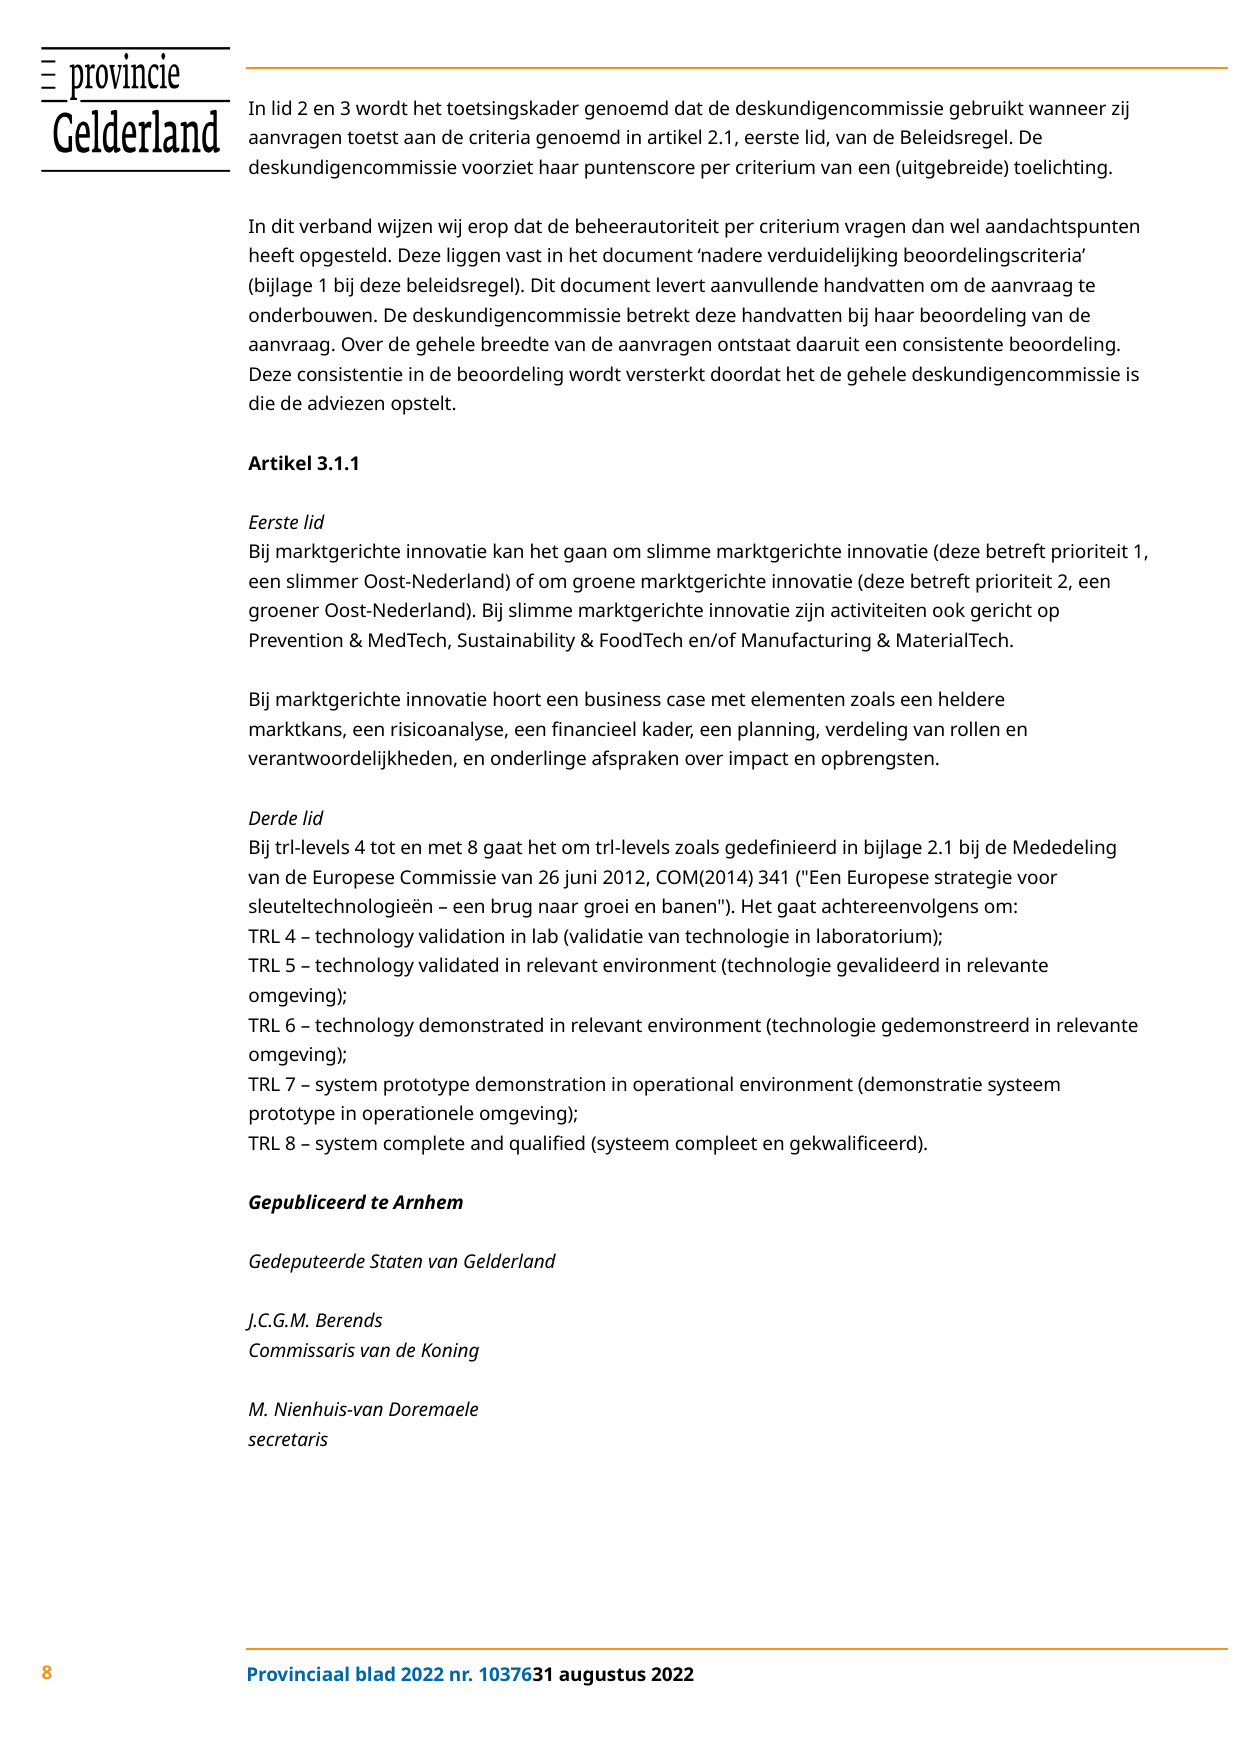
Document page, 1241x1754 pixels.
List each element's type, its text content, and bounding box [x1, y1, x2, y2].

text Bij marktgerichte innovatie hoort een business case met elementen zoals een heldere [248, 686, 1152, 712]
text verantwoordelijkheden, en onderlinge afspraken over impact en opbrengsten. [248, 746, 1152, 771]
text TRL 6 – technology demonstrated in relevant environment (technologie gedemonstreerd in relevante omgeving); [248, 1012, 1152, 1067]
text J.C.G.M. Berends [248, 1308, 1152, 1333]
text Bij marktgerichte innovatie kan het gaan om slimme marktgerichte innovatie (deze betreft prioriteit 1, een slimmer Oost-Nederland) of om groene marktgerichte innovatie (deze betreft prioriteit 2, een groener Oost-Nederland). Bij slimme marktgerichte innovatie zijn activiteiten ook gericht op Prevention & MedTech, Sustainability & FoodTech en/of Manufacturing & MaterialTech. [248, 538, 1152, 653]
text TRL 5 – technology validated in relevant environment (technologie gevalideerd in relevante omgeving); [248, 953, 1152, 1008]
text Commissaris van de Koning [248, 1337, 1152, 1363]
text Derde lid [248, 805, 1152, 831]
text secretaris [248, 1426, 1152, 1452]
text Gepubliceerd te Arnhem [248, 1189, 1152, 1215]
text TRL 8 – system complete and qualified (systeem compleet en gekwalificeerd). [248, 1130, 1152, 1156]
text Eerste lid [248, 509, 1152, 535]
text In lid 2 en 3 wordt het toetsingskader genoemd dat de deskundigencommissie gebruikt wanneer zij aanvragen toetst aan de criteria genoemd in artikel 2.1, eerste lid, van de Beleidsregel. De deskundigencommissie voorziet haar puntenscore per criterium van een (uitgebreide) toelichting. [248, 95, 1152, 180]
text Gedeputeerde Staten van Gelderland [248, 1248, 1152, 1274]
text Artikel 3.1.1 [248, 450, 1152, 476]
text TRL 4 – technology validation in lab (validatie van technologie in laboratorium); [248, 923, 1152, 949]
text M. Nienhuis-van Doremaele [248, 1396, 1152, 1422]
picture [41, 47, 231, 172]
text TRL 7 – system prototype demonstration in operational environment (demonstratie systeem prototype in operationele omgeving); [248, 1071, 1152, 1126]
text In dit verband wijzen wij erop dat de beheerautoriteit per criterium vragen dan wel aandachtspunten heeft opgesteld. Deze liggen vast in het document ‘nadere verduidelijking beoordelingscriteria’ (bijlage 1 bij deze beleidsregel). Dit document levert aanvullende handvatten om de aanvraag te onderbouwen. De deskundigencommissie betrekt deze handvatten bij haar beoordeling van de aanvraag. Over de gehele breedte van de aanvragen ontstaat daaruit een consistente beoordeling. Deze consistentie in de beoordeling wordt versterkt doordat het de gehele deskundigencommissie is die de adviezen opstelt. [248, 213, 1152, 416]
text marktkans, een risicoanalyse, een financieel kader, een planning, verdeling van rollen en [248, 716, 1152, 742]
text Bij trl-levels 4 tot en met 8 gaat het om trl-levels zoals gedefinieerd in bijlage 2.1 bij de Mededeling van de Europese Commissie van 26 juni 2012, COM(2014) 341 ("Een Europese strategie voor sleuteltechnologieën – een brug naar groei en banen"). Het gaat achtereenvolgens om: [248, 834, 1152, 919]
